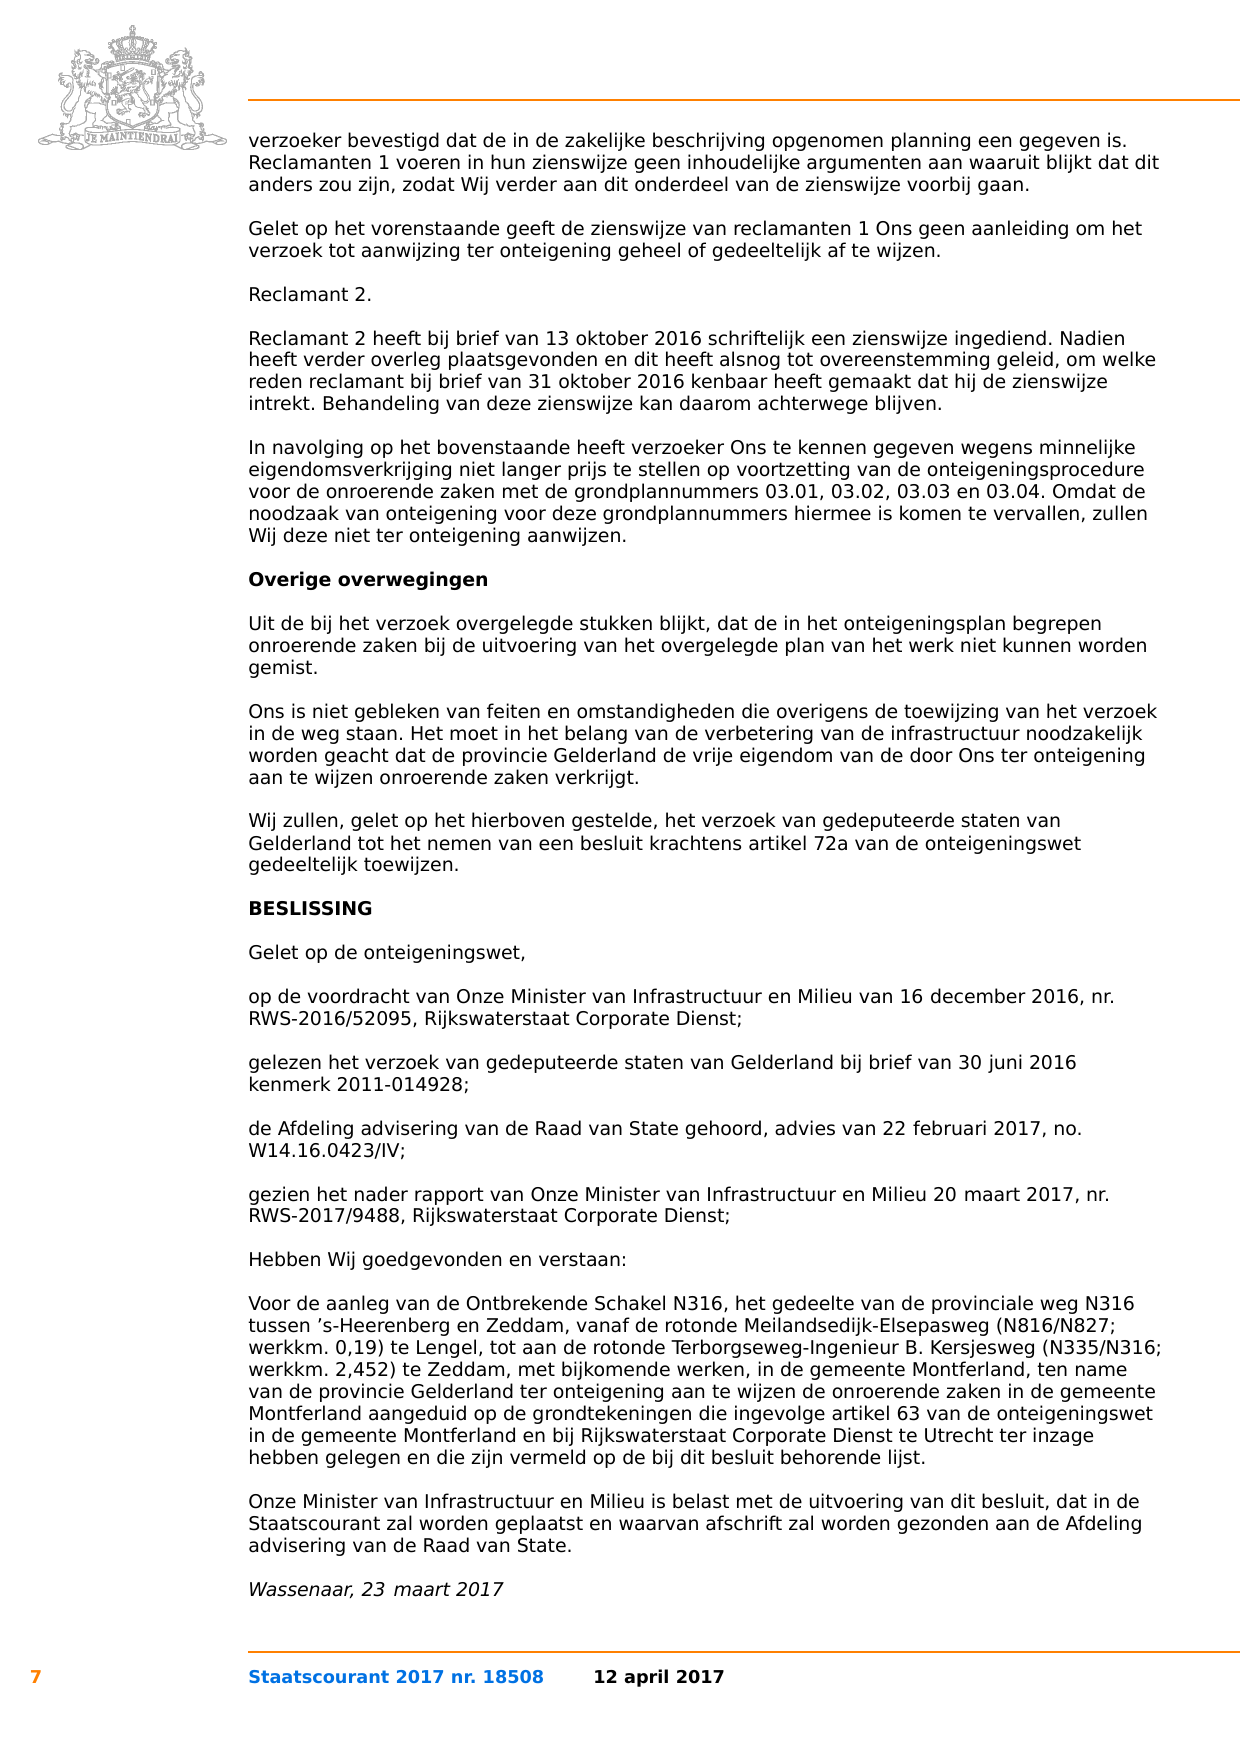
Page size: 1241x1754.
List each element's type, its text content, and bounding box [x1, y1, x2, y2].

subtitle BESLISSING [248, 898, 1163, 920]
text Reclamant 2. [248, 283, 1163, 306]
text Voor de aanleg van de Ontbrekende Schakel N316, het gedeelte van de provinciale weg N316 tussen ’s-Heerenberg en Zeddam, vanaf de rotonde Meilandsedijk-Elsepasweg (N816/N827; werkkm. 0,19) te Lengel, tot aan de rotonde Terborgseweg-Ingenieur B. Kersjesweg (N335/N316; werkkm. 2,452) te Zeddam, met bijkomende werken, in de gemeente Montferland, ten name van de provincie Gelderland ter onteigening aan te wijzen de onroerende zaken in de gemeente Montferland aangeduid op de grondtekeningen die ingevolge artikel 63 van de onteigeningswet in de gemeente Montferland en bij Rijkswaterstaat Corporate Dienst te Utrecht ter inzage hebben gelegen en die zijn vermeld op de bij dit besluit behorende lijst. [248, 1293, 1163, 1469]
text Hebben Wij goedgevonden en verstaan: [248, 1249, 1163, 1271]
text Reclamant 2 heeft bij brief van 13 oktober 2016 schriftelijk een zienswijze ingediend. Nadien heeft verder overleg plaatsgevonden en dit heeft alsnog tot overeenstemming geleid, om welke reden reclamant bij brief van 31 oktober 2016 kenbaar heeft gemaakt dat hij de zienswijze intrekt. Behandeling van deze zienswijze kan daarom achterwege blijven. [248, 327, 1163, 415]
text In navolging op het bovenstaande heeft verzoeker Ons te kennen gegeven wegens minnelijke eigendomsverkrijging niet langer prijs te stellen op voortzetting van de onteigeningsprocedure voor de onroerende zaken met de grondplannummers 03.01, 03.02, 03.03 en 03.04. Omdat de noodzaak van onteigening voor deze grondplannummers hiermee is komen te vervallen, zullen Wij deze niet ter onteigening aanwijzen. [248, 437, 1163, 547]
text gelezen het verzoek van gedeputeerde staten van Gelderland bij brief van 30 juni 2016 kenmerk 2011-014928; [248, 1052, 1163, 1096]
text Onze Minister van Infrastructuur en Milieu is belast met de uitvoering van dit besluit, dat in de Staatscourant zal worden geplaatst en waarvan afschrift zal worden gezonden aan de Afdeling advisering van de Raad van State. [248, 1491, 1163, 1557]
picture [38, 25, 227, 150]
text verzoeker bevestigd dat de in de zakelijke beschrijving opgenomen planning een gegeven is. Reclamanten 1 voeren in hun zienswijze geen inhoudelijke argumenten aan waaruit blijkt dat dit anders zou zijn, zodat Wij verder aan dit onderdeel van de zienswijze voorbij gaan. [248, 130, 1163, 196]
text Gelet op het vorenstaande geeft de zienswijze van reclamanten 1 Ons geen aanleiding om het verzoek tot aanwijzing ter onteigening geheel of gedeeltelijk af te wijzen. [248, 218, 1163, 262]
text Ons is niet gebleken van feiten en omstandigheden die overigens de toewijzing van het verzoek in de weg staan. Het moet in het belang van de verbetering van de infrastructuur noodzakelijk worden geacht dat de provincie Gelderland de vrije eigendom van de door Ons ter onteigening aan te wijzen onroerende zaken verkrijgt. [248, 701, 1163, 788]
subtitle Overige overwegingen [248, 569, 1163, 591]
text de Afdeling advisering van de Raad van State gehoord, advies van 22 februari 2017, no. W14.16.0423/IV; [248, 1118, 1163, 1162]
text Wij zullen, gelet op het hierboven gestelde, het verzoek van gedeputeerde staten van Gelderland tot het nemen van een besluit krachtens artikel 72a van de onteigeningswet gedeeltelijk toewijzen. [248, 810, 1163, 876]
text Uit de bij het verzoek overgelegde stukken blijkt, dat de in het onteigeningsplan begrepen onroerende zaken bij de uitvoering van het overgelegde plan van het werk niet kunnen worden gemist. [248, 613, 1163, 679]
text Wassenaar, 23 maart 2017 [248, 1579, 1163, 1601]
text Gelet op de onteigeningswet, [248, 942, 1163, 964]
text gezien het nader rapport van Onze Minister van Infrastructuur en Milieu 20 maart 2017, nr. RWS-2017/9488, Rijkswaterstaat Corporate Dienst; [248, 1183, 1163, 1227]
text op de voordracht van Onze Minister van Infrastructuur en Milieu van 16 december 2016, nr. RWS-2016/52095, Rijkswaterstaat Corporate Dienst; [248, 986, 1163, 1030]
